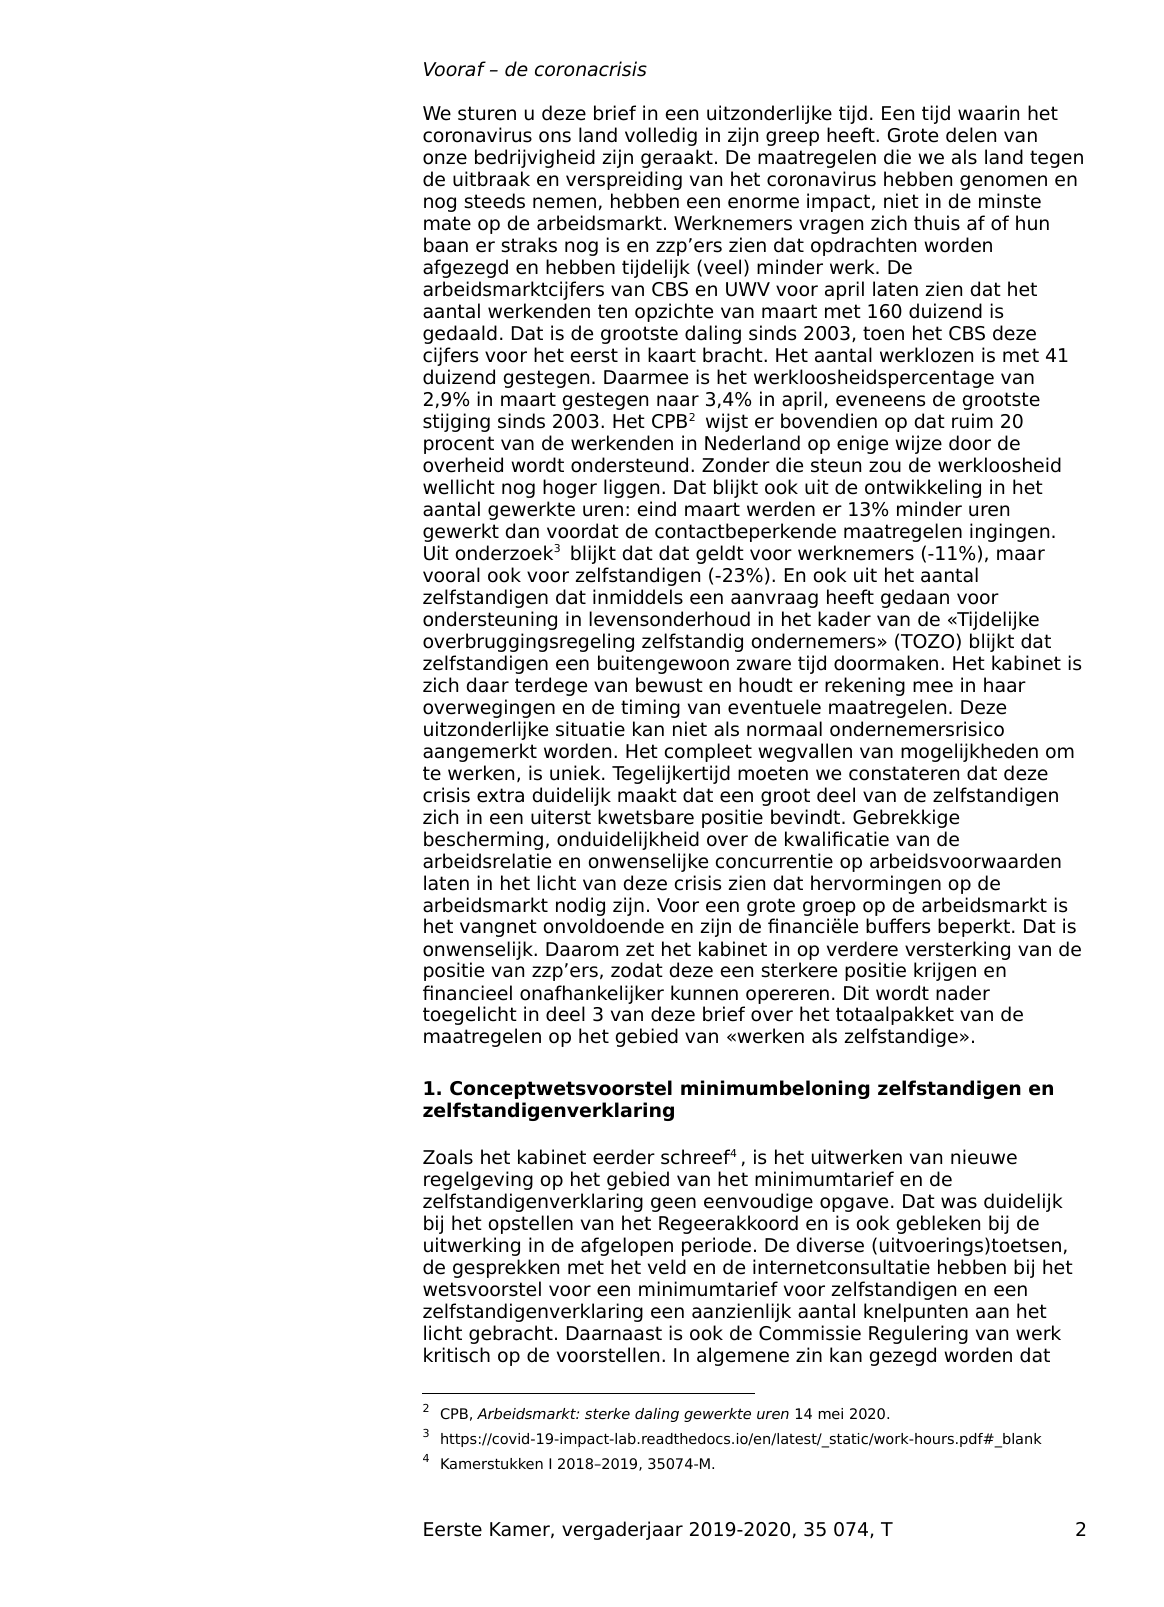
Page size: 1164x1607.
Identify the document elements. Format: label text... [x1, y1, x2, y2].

text https://covid-19-impact-lab.readthedocs.io/en/latest/_static/work-hours.pdf#_blank [422, 1427, 1087, 1449]
subtitle 1. Conceptwetsvoorstel minimumbeloning zelfstandigen en zelfstandigenverklaring [422, 1078, 1087, 1122]
text CPB, Arbeidsmarkt: sterke daling gewerkte uren 14 mei 2020. [422, 1402, 1087, 1424]
text We sturen u deze brief in een uitzonderlijke tijd. Een tijd waarin het coronavirus ons land volledig in zijn greep heeft. Grote delen van onze bedrijvigheid zijn geraakt. De maatregelen die we als land tegen de uitbraak en verspreiding van het coronavirus hebben genomen en nog steeds nemen, hebben een enorme impact, niet in de minste mate op de arbeidsmarkt. Werknemers vragen zich thuis af of hun baan er straks nog is en zzp’ers zien dat opdrachten worden afgezegd en hebben tijdelijk (veel) minder werk. De arbeidsmarktcijfers van CBS en UWV voor april laten zien dat het aantal werkenden ten opzichte van maart met 160 duizend is gedaald. Dat is de grootste daling sinds 2003, toen het CBS deze cijfers voor het eerst in kaart bracht. Het aantal werklozen is met 41 duizend gestegen. Daarmee is het werkloosheidspercentage van 2,9% in maart gestegen naar 3,4% in april, eveneens de grootste stijging sinds 2003. Het CPB wijst er bovendien op dat ruim 20 procent van de werkenden in Nederland op enige wijze door de overheid wordt ondersteund. Zonder die steun zou de werkloosheid wellicht nog hoger liggen. Dat blijkt ook uit de ontwikkeling in het aantal gewerkte uren: eind maart werden er 13% minder uren gewerkt dan voordat de contactbeperkende maatregelen ingingen. Uit onderzoek blijkt dat dat geldt voor werknemers (-11%), maar vooral ook voor zelfstandigen (-23%). En ook uit het aantal zelfstandigen dat inmiddels een aanvraag heeft gedaan voor ondersteuning in levensonderhoud in het kader van de «Tijdelijke overbruggingsregeling zelfstandig ondernemers» (TOZO) blijkt dat zelfstandigen een buitengewoon zware tijd doormaken. Het kabinet is zich daar terdege van bewust en houdt er rekening mee in haar overwegingen en de timing van eventuele maatregelen. Deze uitzonderlijke situatie kan niet als normaal ondernemersrisico aangemerkt worden. Het compleet wegvallen van mogelijkheden om te werken, is uniek. Tegelijkertijd moeten we constateren dat deze crisis extra duidelijk maakt dat een groot deel van de zelfstandigen zich in een uiterst kwetsbare positie bevindt. Gebrekkige bescherming, onduidelijkheid over de kwalificatie van de arbeidsrelatie en onwenselijke concurrentie op arbeidsvoorwaarden laten in het licht van deze crisis zien dat hervormingen op de arbeidsmarkt nodig zijn. Voor een grote groep op de arbeidsmarkt is het vangnet onvoldoende en zijn de financiële buffers beperkt. Dat is onwenselijk. Daarom zet het kabinet in op verdere versterking van de positie van zzp’ers, zodat deze een sterkere positie krijgen en financieel onafhankelijker kunnen opereren. Dit wordt nader toegelicht in deel 3 van deze brief over het totaalpakket van de maatregelen op het gebied van «werken als zelfstandige». [422, 103, 1087, 1048]
subtitle Vooraf – de coronacrisis [422, 59, 1087, 81]
text Kamerstukken I 2018–2019, 35074-M. [422, 1452, 1087, 1474]
text Zoals het kabinet eerder schreef, is het uitwerken van nieuwe regelgeving op het gebied van het minimumtarief en de zelfstandigenverklaring geen eenvoudige opgave. Dat was duidelijk bij het opstellen van het Regeerakkoord en is ook gebleken bij de uitwerking in de afgelopen periode. De diverse (uitvoerings)toetsen, de gesprekken met het veld en de internetconsultatie hebben bij het wetsvoorstel voor een minimumtarief voor zelfstandigen en een zelfstandigenverklaring een aanzienlijk aantal knelpunten aan het licht gebracht. Daarnaast is ook de Commissie Regulering van werk kritisch op de voorstellen. In algemene zin kan gezegd worden dat [422, 1147, 1087, 1367]
